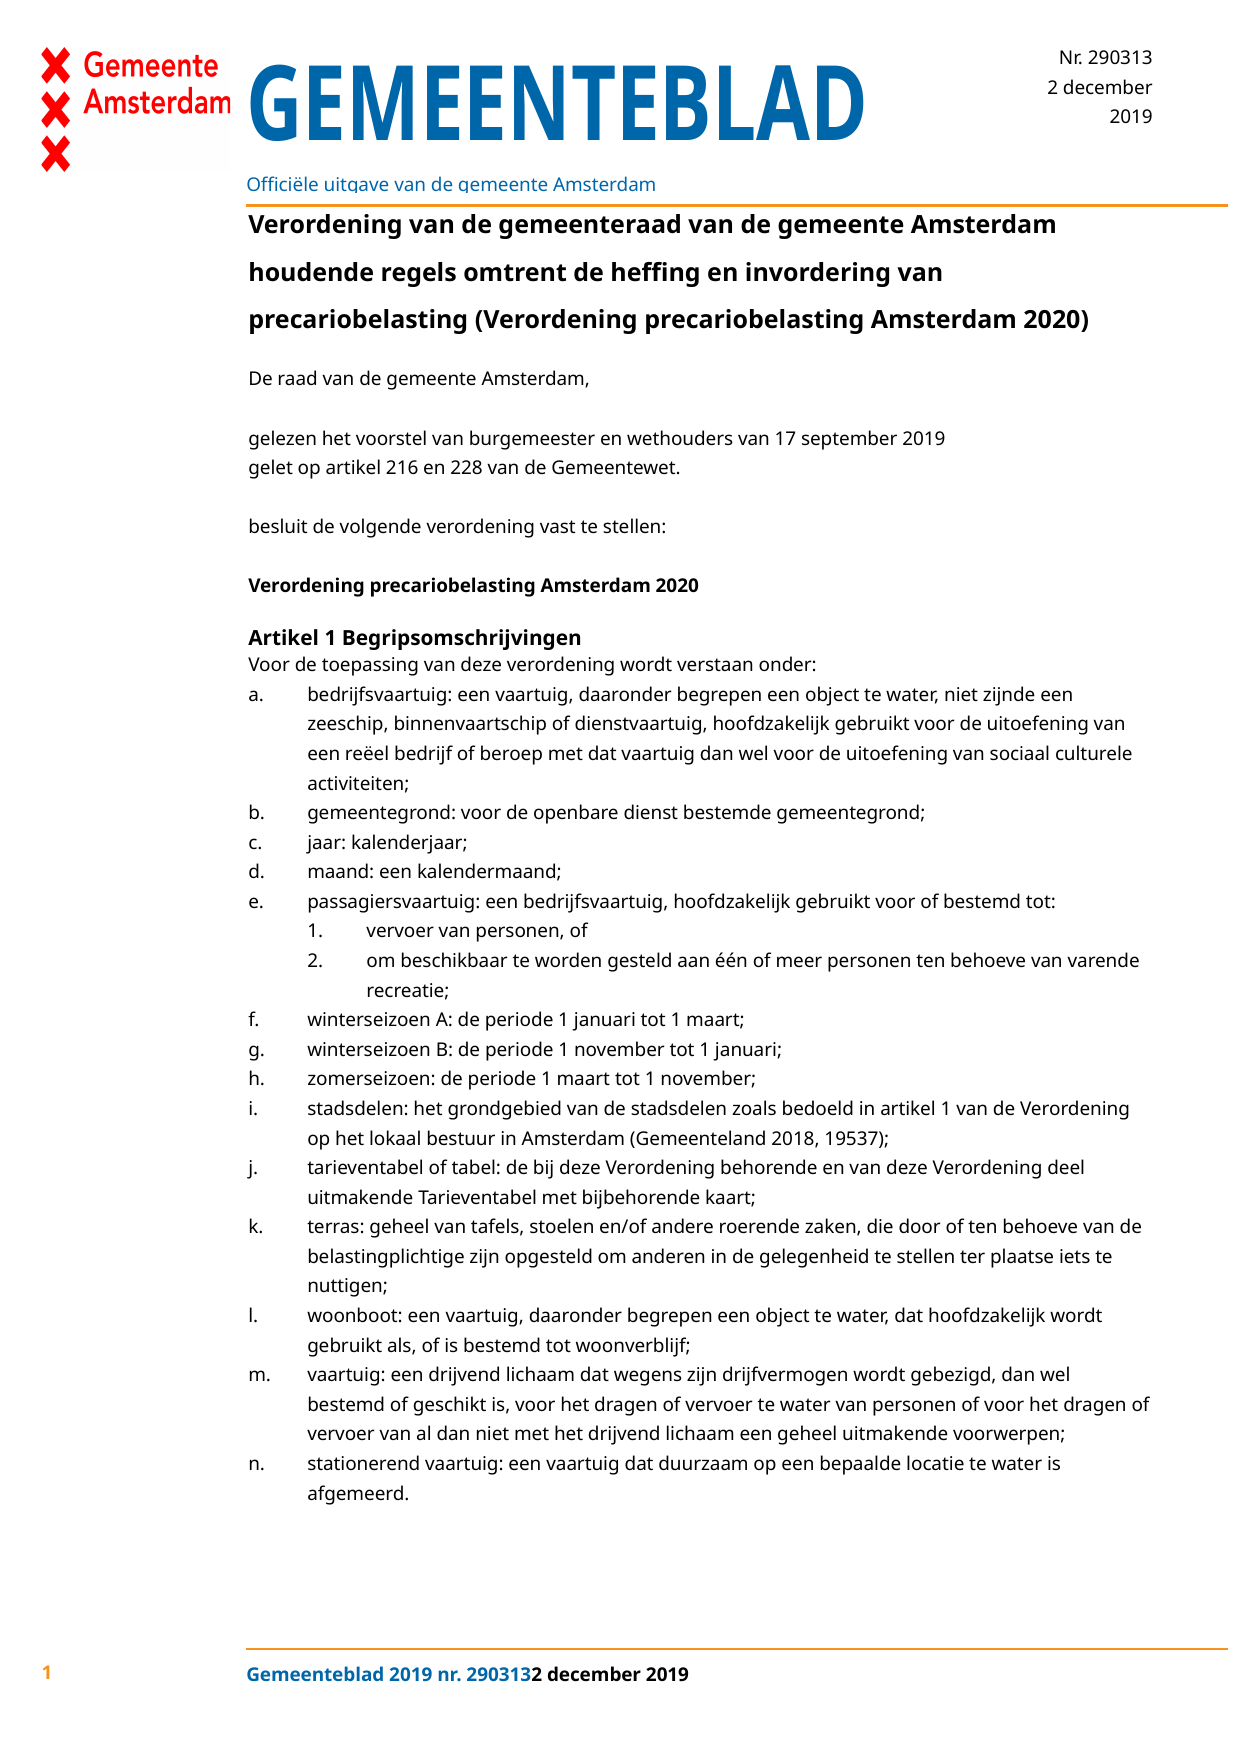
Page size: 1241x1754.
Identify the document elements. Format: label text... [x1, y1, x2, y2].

list winterseizoen A: de periode 1 januari tot 1 maart; [248, 1006, 1152, 1032]
text Voor de toepassing van deze verordening wordt verstaan onder: [248, 651, 1152, 677]
list zomerseizoen: de periode 1 maart tot 1 november; [248, 1066, 1152, 1091]
text gelet op artikel 216 en 228 van de Gemeentewet. [248, 454, 1152, 480]
text besluit de volgende verordening vast te stellen: [248, 513, 1152, 539]
text De raad van de gemeente Amsterdam, [248, 366, 1152, 391]
list tarieventabel of tabel: de bij deze Verordening behorende en van deze Verordening deel uitmakende Tarieventabel met bijbehorende kaart; [248, 1154, 1152, 1210]
list vervoer van personen, of [307, 918, 1152, 943]
text Artikel 1 Begripsomschrijvingen [248, 623, 1152, 651]
list gemeentegrond: voor de openbare dienst bestemde gemeentegrond; [248, 799, 1152, 825]
list woonboot: een vaartuig, daaronder begrepen een object te water, dat hoofdzakelijk wordt gebruikt als, of is bestemd tot woonverblijf; [248, 1302, 1152, 1358]
picture [41, 47, 231, 172]
text Verordening precariobelasting Amsterdam 2020 [248, 573, 1152, 598]
list jaar: kalenderjaar; [248, 829, 1152, 855]
list passagiersvaartuig: een bedrijfsvaartuig, hoofdzakelijk gebruikt voor of bestemd tot: [248, 888, 1152, 914]
list vaartuig: een drijvend lichaam dat wegens zijn drijfvermogen wordt gebezigd, dan wel bestemd of geschikt is, voor het dragen of vervoer te water van personen of voor het dragen of vervoer van al dan niet met het drijvend lichaam een geheel uitmakende voorwerpen; [248, 1361, 1152, 1446]
list om beschikbaar te worden gesteld aan één of meer personen ten behoeve van varende recreatie; [307, 947, 1152, 1003]
list stadsdelen: het grondgebied van de stadsdelen zoals bedoeld in artikel 1 van de Verordening op het lokaal bestuur in Amsterdam (Gemeenteland 2018, 19537); [248, 1095, 1152, 1151]
list stationerend vaartuig: een vaartuig dat duurzaam op een bepaalde locatie te water is afgemeerd. [248, 1450, 1152, 1506]
text Verordening van de gemeenteraad van de gemeente Amsterdam houdende regels omtrent de heffing en invordering van precariobelasting (Verordening precariobelasting Amsterdam 2020) [248, 207, 1152, 336]
list bedrijfsvaartuig: een vaartuig, daaronder begrepen een object te water, niet zijnde een zeeschip, binnenvaartschip of dienstvaartuig, hoofdzakelijk gebruikt voor de uitoefening van een reëel bedrijf of beroep met dat vaartuig dan wel voor de uitoefening van sociaal culturele activiteiten; [248, 681, 1152, 796]
list maand: een kalendermaand; [248, 858, 1152, 884]
list winterseizoen B: de periode 1 november tot 1 januari; [248, 1036, 1152, 1062]
list terras: geheel van tafels, stoelen en/of andere roerende zaken, die door of ten behoeve van de belastingplichtige zijn opgesteld om anderen in de gelegenheid te stellen ter plaatse iets te nuttigen; [248, 1213, 1152, 1298]
text gelezen het voorstel van burgemeester en wethouders van 17 september 2019 [248, 425, 1152, 450]
